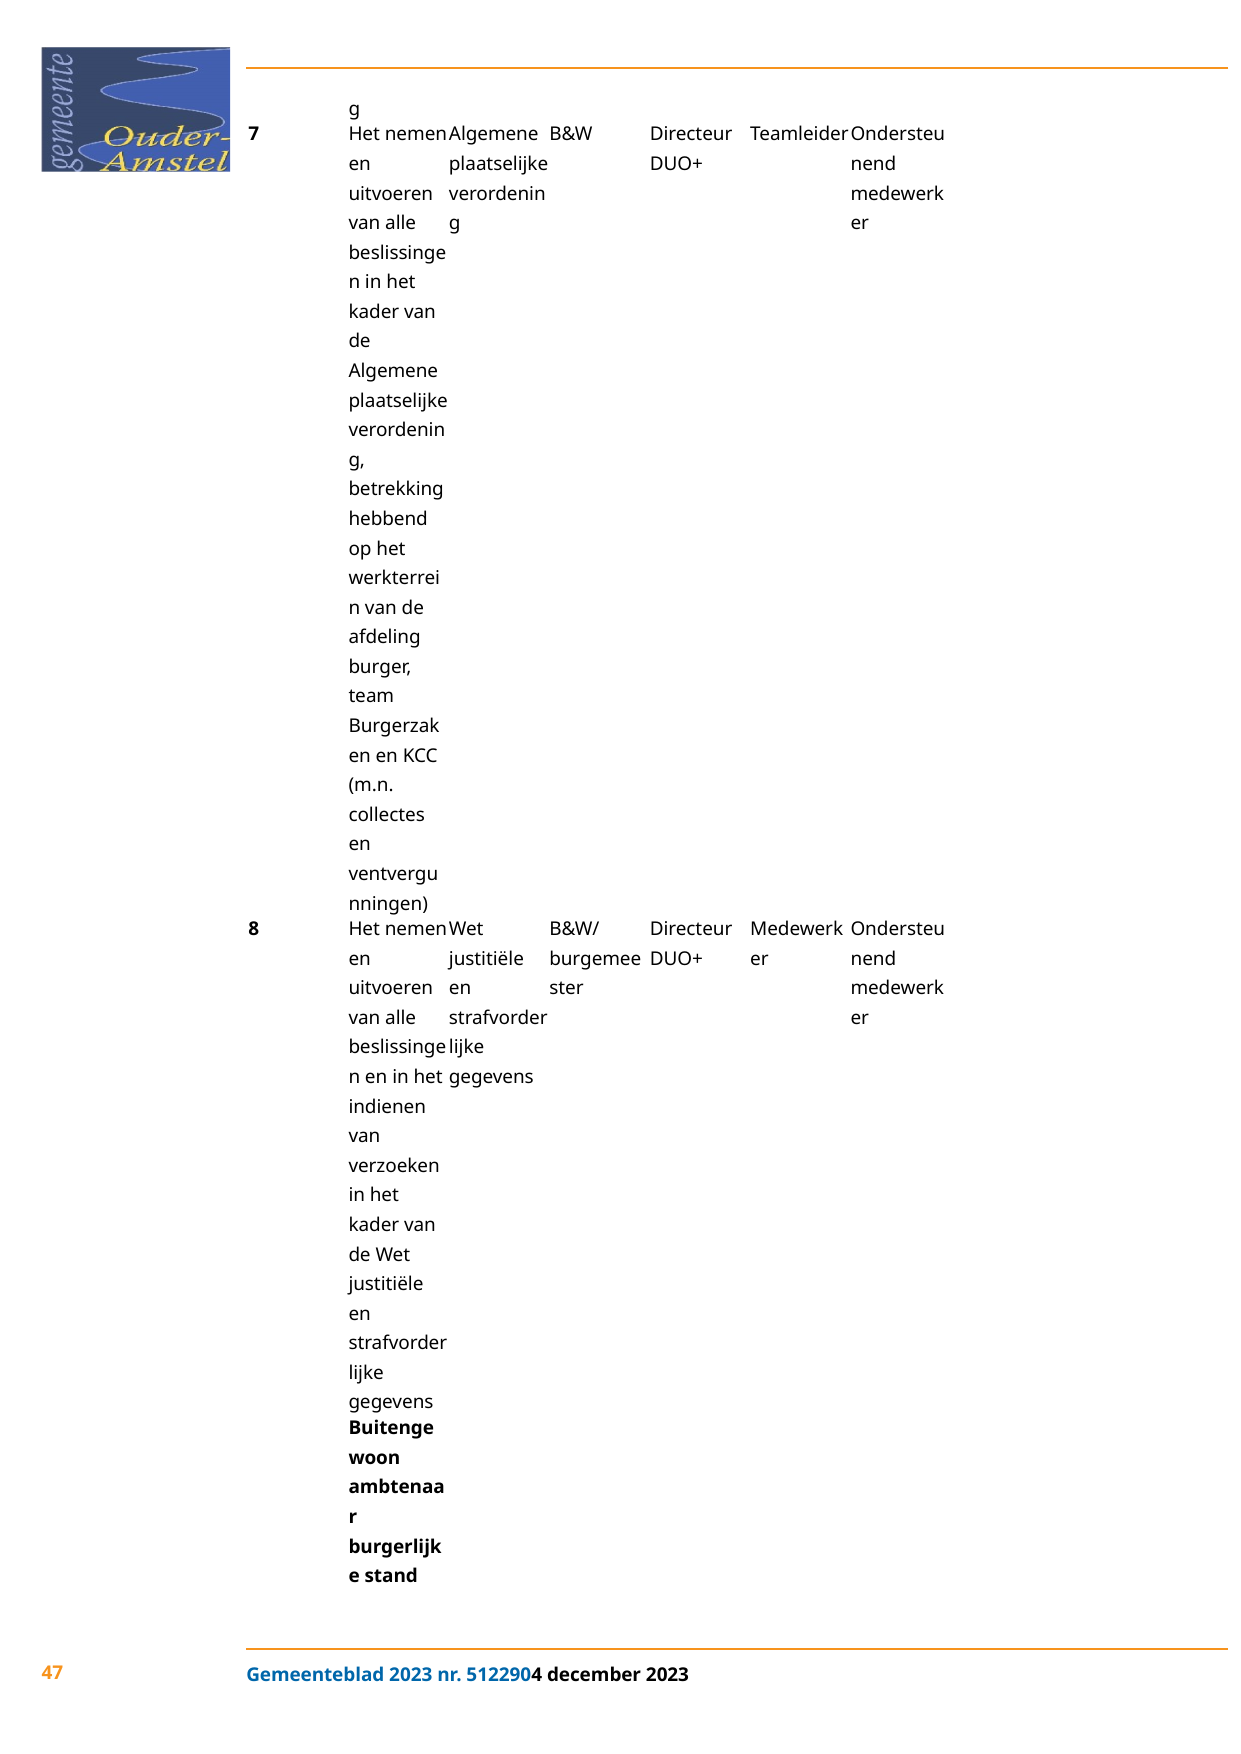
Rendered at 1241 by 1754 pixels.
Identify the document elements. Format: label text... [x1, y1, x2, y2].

table_cell [951, 915, 1051, 1414]
table_cell [1051, 95, 1152, 121]
table_cell [750, 95, 850, 121]
table_cell Het nemen en uitvoeren van alle beslissingen in het kader van de Algemene plaatselijke verordening, betrekking hebbend op het werkterrein van de afdeling burger, team Burgerzaken en KCC (m.n. collectes en ventvergunningen) [348, 121, 449, 915]
table_cell Ondersteunend medewerker [850, 121, 951, 915]
table_cell [1051, 915, 1152, 1414]
table_cell g [348, 95, 449, 121]
table_cell [1051, 1415, 1152, 1588]
table_cell Algemene plaatselijke verordening [449, 121, 549, 915]
table_cell [1051, 121, 1152, 915]
table_cell [951, 1415, 1051, 1588]
table_cell Wet justitiële en strafvorderlijke gegevens [449, 915, 549, 1414]
table_cell Het nemen en uitvoeren van alle beslissingen en in het indienen van verzoeken in het kader van de Wet justitiële en strafvorderlijke gegevens [348, 915, 449, 1414]
table_cell [549, 95, 649, 121]
table_cell Ondersteunend medewerker [850, 915, 951, 1414]
table_cell [951, 121, 1051, 915]
table_cell [951, 95, 1051, 121]
table_cell [850, 95, 951, 121]
table_cell [850, 1415, 951, 1588]
table_cell [750, 1415, 850, 1588]
table_cell 7 [248, 121, 348, 915]
table_cell Directeur DUO+ [650, 121, 750, 915]
table_cell Directeur DUO+ [650, 915, 750, 1414]
table_cell [449, 95, 549, 121]
table_cell B&W [549, 121, 649, 915]
table_cell [650, 95, 750, 121]
table_cell Teamleider [750, 121, 850, 915]
table_cell Buitengewoon ambtenaar burgerlijke stand [348, 1415, 449, 1588]
table_cell 8 [248, 915, 348, 1414]
table_cell [248, 1415, 348, 1588]
table_cell [449, 1415, 549, 1588]
table_cell [650, 1415, 750, 1588]
table_cell Medewerker [750, 915, 850, 1414]
picture [41, 47, 231, 172]
table_cell [248, 95, 348, 121]
table_cell [549, 1415, 649, 1588]
table_cell B&W/burgemeester [549, 915, 649, 1414]
